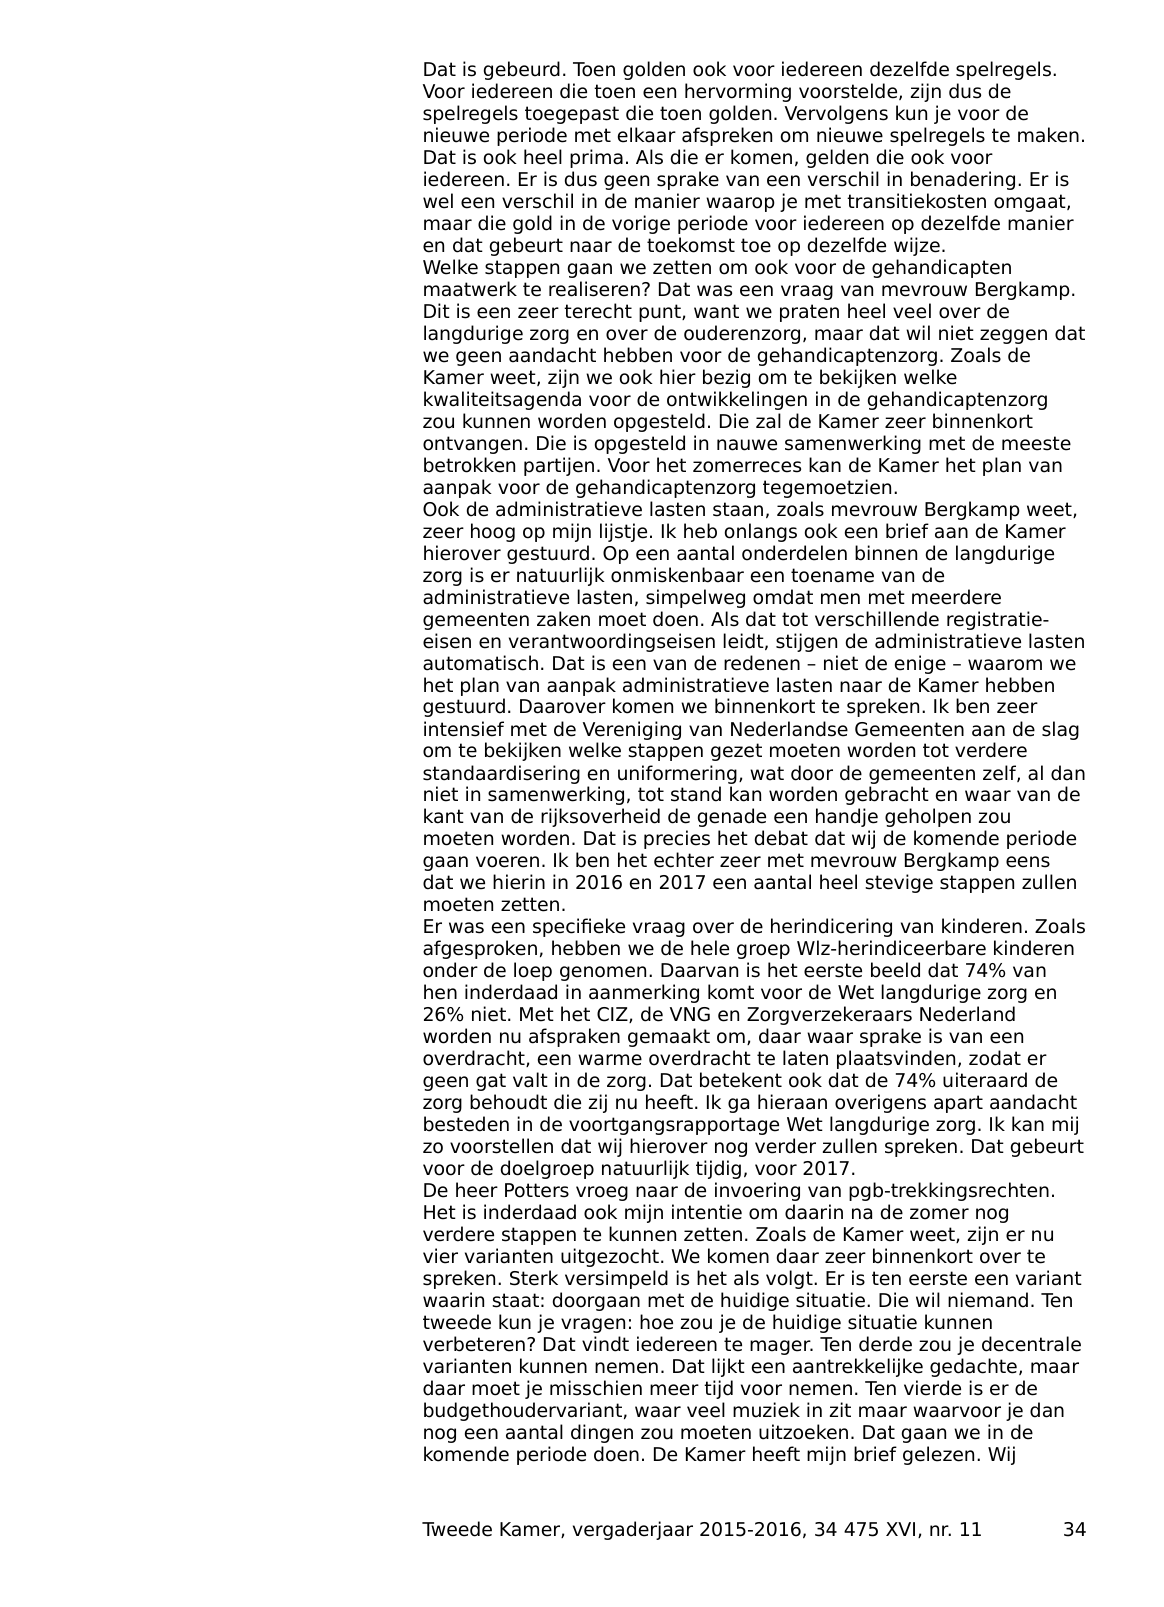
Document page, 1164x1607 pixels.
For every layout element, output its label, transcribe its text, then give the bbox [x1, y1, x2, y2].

text Dat is gebeurd. Toen golden ook voor iedereen dezelfde spelregels. Voor iedereen die toen een hervorming voorstelde, zijn dus de spelregels toegepast die toen golden. Vervolgens kun je voor de nieuwe periode met elkaar afspreken om nieuwe spelregels te maken. Dat is ook heel prima. Als die er komen, gelden die ook voor iedereen. Er is dus geen sprake van een verschil in benadering. Er is wel een verschil in de manier waarop je met transitiekosten omgaat, maar die gold in de vorige periode voor iedereen op dezelfde manier en dat gebeurt naar de toekomst toe op dezelfde wijze. [422, 59, 1087, 257]
text De heer Potters vroeg naar de invoering van pgb-trekkingsrechten. Het is inderdaad ook mijn intentie om daarin na de zomer nog verdere stappen te kunnen zetten. Zoals de Kamer weet, zijn er nu vier varianten uitgezocht. We komen daar zeer binnenkort over te spreken. Sterk versimpeld is het als volgt. Er is ten eerste een variant waarin staat: doorgaan met de huidige situatie. Die wil niemand. Ten tweede kun je vragen: hoe zou je de huidige situatie kunnen verbeteren? Dat vindt iedereen te mager. Ten derde zou je decentrale varianten kunnen nemen. Dat lijkt een aantrekkelijke gedachte, maar daar moet je misschien meer tijd voor nemen. Ten vierde is er de budgethoudervariant, waar veel muziek in zit maar waarvoor je dan nog een aantal dingen zou moeten uitzoeken. Dat gaan we in de komende periode doen. De Kamer heeft mijn brief gelezen. Wij [422, 1180, 1087, 1466]
text Er was een specifieke vraag over de herindicering van kinderen. Zoals afgesproken, hebben we de hele groep Wlz-herindiceerbare kinderen onder de loep genomen. Daarvan is het eerste beeld dat 74% van hen inderdaad in aanmerking komt voor de Wet langdurige zorg en 26% niet. Met het CIZ, de VNG en Zorgverzekeraars Nederland worden nu afspraken gemaakt om, daar waar sprake is van een overdracht, een warme overdracht te laten plaatsvinden, zodat er geen gat valt in de zorg. Dat betekent ook dat de 74% uiteraard de zorg behoudt die zij nu heeft. Ik ga hieraan overigens apart aandacht besteden in de voortgangsrapportage Wet langdurige zorg. Ik kan mij zo voorstellen dat wij hierover nog verder zullen spreken. Dat gebeurt voor de doelgroep natuurlijk tijdig, voor 2017. [422, 916, 1087, 1180]
text Welke stappen gaan we zetten om ook voor de gehandicapten maatwerk te realiseren? Dat was een vraag van mevrouw Bergkamp. Dit is een zeer terecht punt, want we praten heel veel over de langdurige zorg en over de ouderenzorg, maar dat wil niet zeggen dat we geen aandacht hebben voor de gehandicaptenzorg. Zoals de Kamer weet, zijn we ook hier bezig om te bekijken welke kwaliteitsagenda voor de ontwikkelingen in de gehandicaptenzorg zou kunnen worden opgesteld. Die zal de Kamer zeer binnenkort ontvangen. Die is opgesteld in nauwe samenwerking met de meeste betrokken partijen. Voor het zomerreces kan de Kamer het plan van aanpak voor de gehandicaptenzorg tegemoetzien. [422, 257, 1087, 499]
text Ook de administratieve lasten staan, zoals mevrouw Bergkamp weet, zeer hoog op mijn lijstje. Ik heb onlangs ook een brief aan de Kamer hierover gestuurd. Op een aantal onderdelen binnen de langdurige zorg is er natuurlijk onmiskenbaar een toename van de administratieve lasten, simpelweg omdat men met meerdere gemeenten zaken moet doen. Als dat tot verschillende registratie-eisen en verantwoordingseisen leidt, stijgen de administratieve lasten automatisch. Dat is een van de redenen – niet de enige – waarom we het plan van aanpak administratieve lasten naar de Kamer hebben gestuurd. Daarover komen we binnenkort te spreken. Ik ben zeer intensief met de Vereniging van Nederlandse Gemeenten aan de slag om te bekijken welke stappen gezet moeten worden tot verdere standaardisering en uniformering, wat door de gemeenten zelf, al dan niet in samenwerking, tot stand kan worden gebracht en waar van de kant van de rijksoverheid de genade een handje geholpen zou moeten worden. Dat is precies het debat dat wij de komende periode gaan voeren. Ik ben het echter zeer met mevrouw Bergkamp eens dat we hierin in 2016 en 2017 een aantal heel stevige stappen zullen moeten zetten. [422, 499, 1087, 916]
